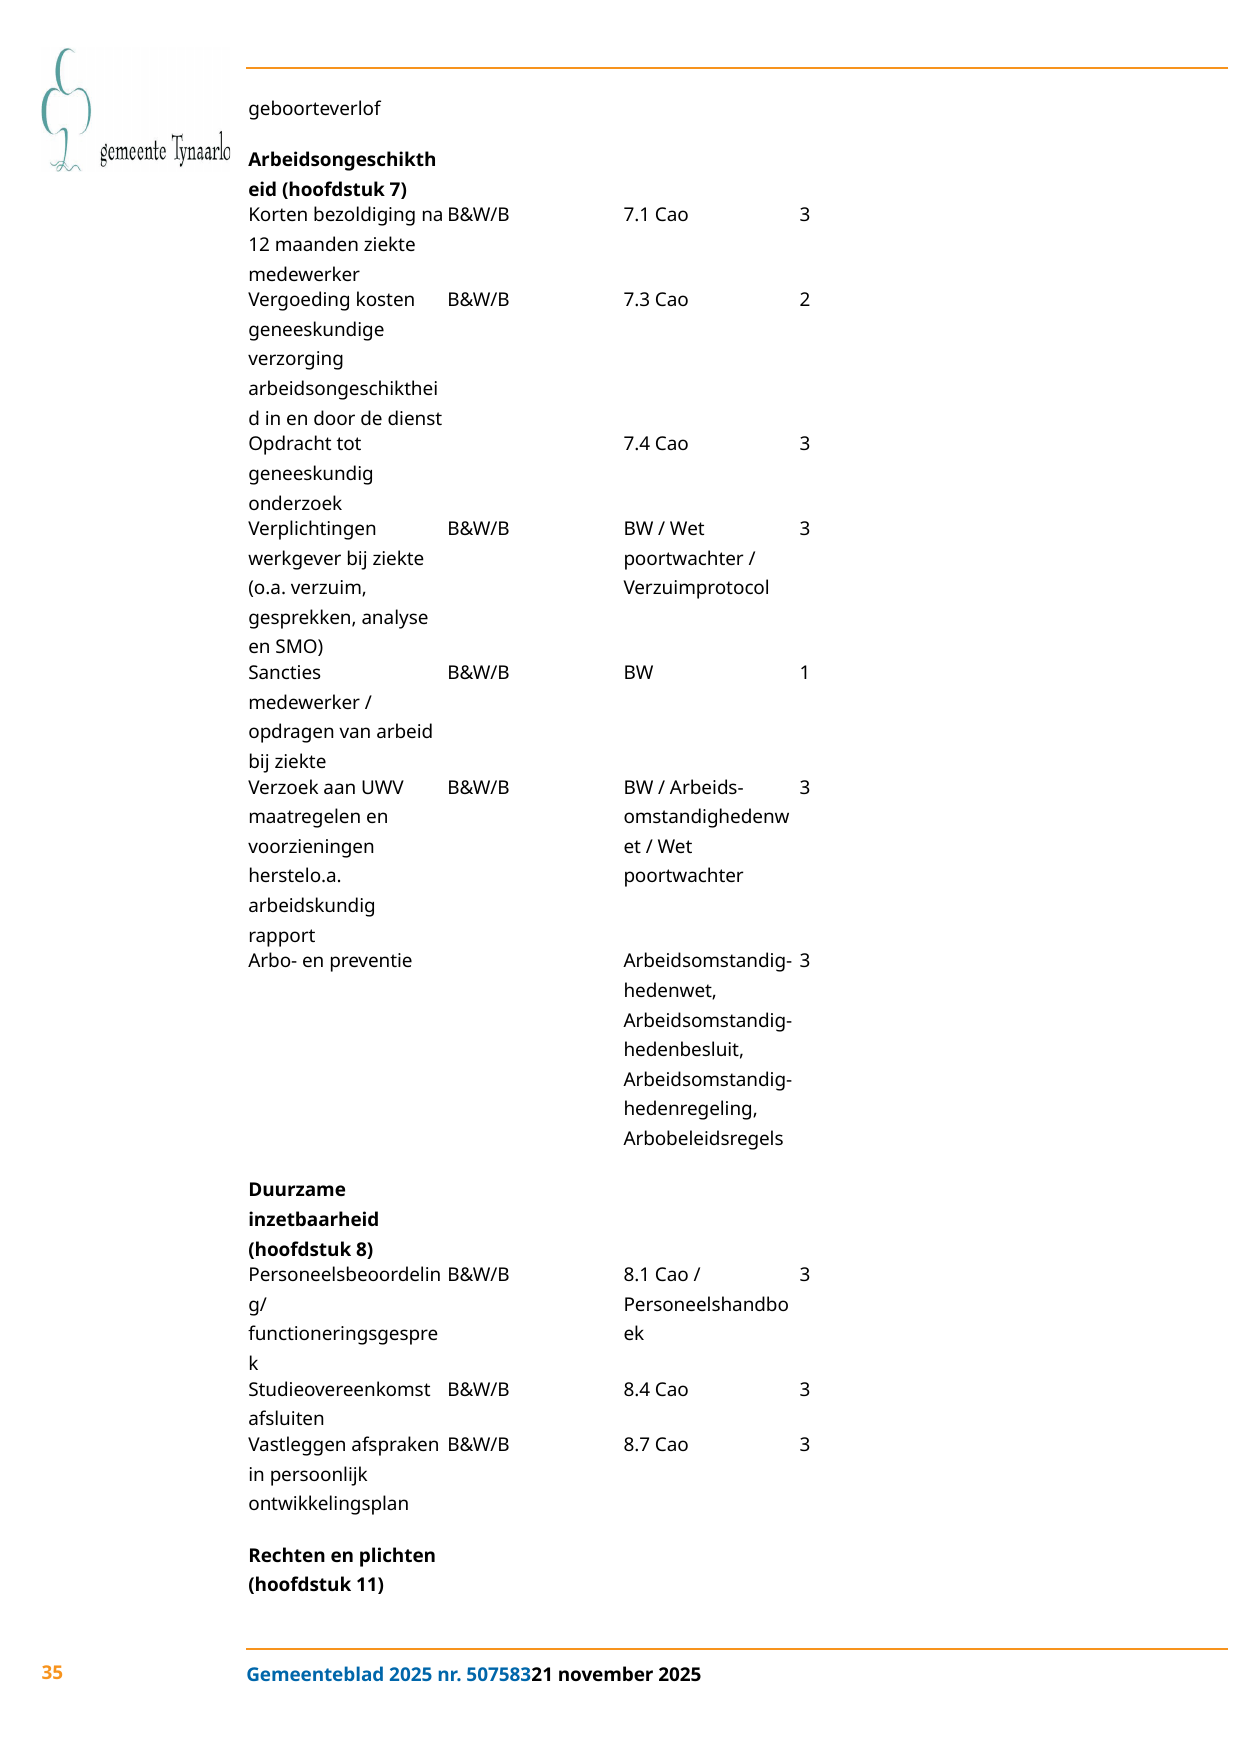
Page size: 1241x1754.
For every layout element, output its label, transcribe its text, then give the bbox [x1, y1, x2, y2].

table_cell [623, 1516, 799, 1542]
table_cell [623, 95, 799, 121]
table_cell Verzoek aan UWV maatregelen en voorzieningen herstelo.a. arbeidskundig rapport [248, 774, 447, 948]
table_cell 3 [799, 1431, 975, 1516]
table_cell 2 [799, 286, 975, 431]
table_cell Opdracht tot geneeskundig onderzoek [248, 431, 447, 515]
table_cell B&W/B [447, 774, 623, 948]
table_cell [975, 202, 1152, 286]
table_cell [248, 1151, 447, 1177]
table_cell [623, 1177, 799, 1261]
table_cell BW / Arbeids-omstandighedenwet / Wet poortwachter [623, 774, 799, 948]
table_cell [975, 286, 1152, 431]
table_cell [975, 95, 1152, 121]
table_cell 3 [799, 948, 975, 1151]
table_cell 8.7 Cao [623, 1431, 799, 1516]
table_cell [799, 146, 975, 202]
table_cell BW [623, 660, 799, 774]
table_cell Rechten en plichten (hoofdstuk 11) [248, 1542, 447, 1597]
table_cell [447, 1177, 623, 1261]
table_cell 3 [799, 1261, 975, 1376]
table_cell [975, 515, 1152, 659]
table_cell [975, 1376, 1152, 1431]
table_cell [799, 1151, 975, 1177]
table_cell [447, 95, 623, 121]
table_cell [975, 660, 1152, 774]
table_cell 8.4 Cao [623, 1376, 799, 1431]
table_cell Verplichtingen werkgever bij ziekte (o.a. verzuim, gesprekken, analyse en SMO) [248, 515, 447, 659]
table_cell BW / Wet poortwachter / Verzuimprotocol [623, 515, 799, 659]
table_cell [975, 1431, 1152, 1516]
table_cell [975, 774, 1152, 948]
table_cell 3 [799, 1376, 975, 1431]
table_cell [447, 121, 623, 146]
table_cell Vastleggen afspraken in persoonlijk ontwikkelingsplan [248, 1431, 447, 1516]
table_cell Studieovereenkomst afsluiten [248, 1376, 447, 1431]
table_cell [447, 948, 623, 1151]
table_cell [975, 1151, 1152, 1177]
table_cell B&W/B [447, 202, 623, 286]
table_cell [623, 1542, 799, 1597]
table_cell Personeelsbeoordeling/functioneringsgesprek [248, 1261, 447, 1376]
table_cell Korten bezoldiging na 12 maanden ziekte medewerker [248, 202, 447, 286]
table_cell 3 [799, 202, 975, 286]
table_cell Arbo- en preventie [248, 948, 447, 1151]
table_cell 3 [799, 515, 975, 659]
table_cell B&W/B [447, 286, 623, 431]
table_cell [799, 1516, 975, 1542]
table_cell [248, 1516, 447, 1542]
table_cell 7.3 Cao [623, 286, 799, 431]
table_cell B&W/B [447, 1376, 623, 1431]
table_cell [447, 431, 623, 515]
table_cell 3 [799, 774, 975, 948]
table_cell [623, 121, 799, 146]
picture [41, 47, 231, 172]
table_cell [447, 1516, 623, 1542]
table_cell [975, 1542, 1152, 1597]
table_cell 7.4 Cao [623, 431, 799, 515]
table_cell [799, 1177, 975, 1261]
table_cell [975, 948, 1152, 1151]
table_cell geboorteverlof [248, 95, 447, 121]
table_cell [799, 95, 975, 121]
table_cell Arbeidsomstandig-hedenwet, Arbeidsomstandig-hedenbesluit, Arbeidsomstandig-hedenregeling, Arbobeleidsregels [623, 948, 799, 1151]
table_cell [248, 121, 447, 146]
table_cell Vergoeding kosten geneeskundige verzorging arbeidsongeschiktheid in en door de dienst [248, 286, 447, 431]
table_cell [623, 1151, 799, 1177]
table_cell B&W/B [447, 1431, 623, 1516]
table_cell B&W/B [447, 660, 623, 774]
table_cell [447, 1151, 623, 1177]
table_cell [975, 146, 1152, 202]
table_cell [975, 1177, 1152, 1261]
table_cell 8.1 Cao / Personeelshandboek [623, 1261, 799, 1376]
table_cell [975, 431, 1152, 515]
table_cell [799, 121, 975, 146]
table_cell [799, 1542, 975, 1597]
table_cell [975, 1261, 1152, 1376]
table_cell [447, 1542, 623, 1597]
table_cell [623, 146, 799, 202]
table_cell 1 [799, 660, 975, 774]
table_cell 7.1 Cao [623, 202, 799, 286]
table_cell Arbeidsongeschiktheid (hoofdstuk 7) [248, 146, 447, 202]
table_cell Duurzame inzetbaarheid (hoofdstuk 8) [248, 1177, 447, 1261]
table_cell Sancties medewerker / opdragen van arbeid bij ziekte [248, 660, 447, 774]
table_cell B&W/B [447, 515, 623, 659]
table_cell 3 [799, 431, 975, 515]
table_cell B&W/B [447, 1261, 623, 1376]
table_cell [975, 121, 1152, 146]
table_cell [975, 1516, 1152, 1542]
table_cell [447, 146, 623, 202]
